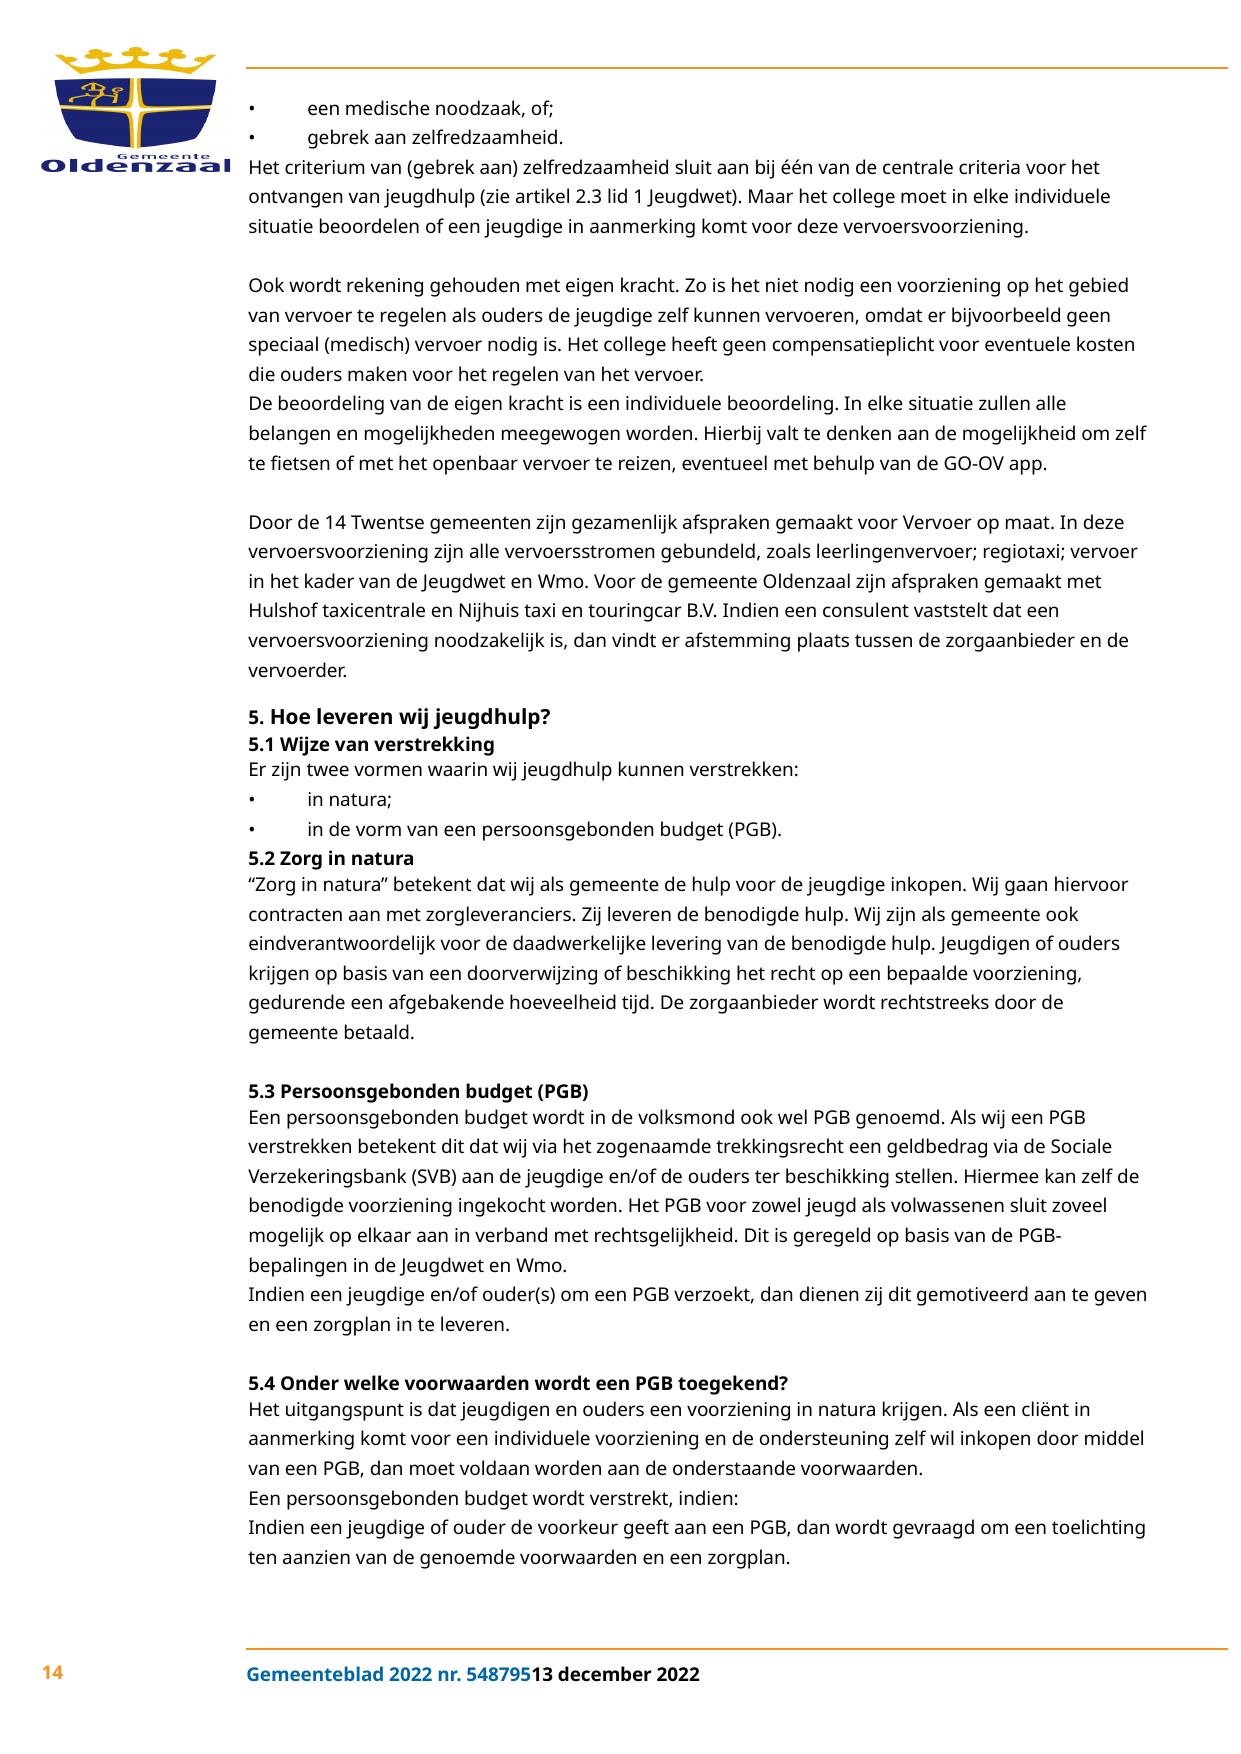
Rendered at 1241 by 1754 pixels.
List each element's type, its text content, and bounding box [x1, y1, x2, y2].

text 5. Hoe leveren wij jeugdhulp? [248, 702, 1152, 731]
list gebrek aan zelfredzaamheid. [248, 124, 1152, 150]
text 5.4 Onder welke voorwaarden wordt een PGB toegekend? [248, 1370, 1152, 1396]
text Een persoonsgebonden budget wordt verstrekt, indien: [248, 1485, 1152, 1510]
text Indien een jeugdige en/of ouder(s) om een PGB verzoekt, dan dienen zij dit gemotiveerd aan te geven en een zorgplan in te leveren. [248, 1281, 1152, 1337]
text Er zijn twee vormen waarin wij jeugdhulp kunnen verstrekken: [248, 757, 1152, 782]
text Een persoonsgebonden budget wordt in de volksmond ook wel PGB genoemd. Als wij een PGB verstrekken betekent dit dat wij via het zogenaamde trekkingsrecht een geldbedrag via de Sociale Verzekeringsbank (SVB) aan de jeugdige en/of de ouders ter beschikking stellen. Hiermee kan zelf de benodigde voorziening ingekocht worden. Het PGB voor zowel jeugd als volwassenen sluit zoveel mogelijk op elkaar aan in verband met rechtsgelijkheid. Dit is geregeld op basis van de PGB-bepalingen in de Jeugdwet en Wmo. [248, 1104, 1152, 1278]
list een medische noodzaak, of; [248, 95, 1152, 121]
text 5.3 Persoonsgebonden budget (PGB) [248, 1078, 1152, 1104]
list in natura; [248, 786, 1152, 812]
text Het criterium van (gebrek aan) zelfredzaamheid sluit aan bij één van de centrale criteria voor het ontvangen van jeugdhulp (zie artikel 2.3 lid 1 Jeugdwet). Maar het college moet in elke individuele situatie beoordelen of een jeugdige in aanmerking komt voor deze vervoersvoorziening. [248, 154, 1152, 239]
picture [41, 47, 231, 172]
text Het uitgangspunt is dat jeugdigen en ouders een voorziening in natura krijgen. Als een cliënt in aanmerking komt voor een individuele voorziening en de ondersteuning zelf wil inkopen door middel van een PGB, dan moet voldaan worden aan de onderstaande voorwaarden. [248, 1396, 1152, 1481]
text Door de 14 Twentse gemeenten zijn gezamenlijk afspraken gemaakt voor Vervoer op maat. In deze vervoersvoorziening zijn alle vervoersstromen gebundeld, zoals leerlingenvervoer; regiotaxi; vervoer in het kader van de Jeugdwet en Wmo. Voor de gemeente Oldenzaal zijn afspraken gemaakt met Hulshof taxicentrale en Nijhuis taxi en touringcar B.V. Indien een consulent vaststelt dat een vervoersvoorziening noodzakelijk is, dan vindt er afstemming plaats tussen de zorgaanbieder en de vervoerder. [248, 509, 1152, 683]
text “Zorg in natura” betekent dat wij als gemeente de hulp voor de jeugdige inkopen. Wij gaan hiervoor contracten aan met zorgleveranciers. Zij leveren de benodigde hulp. Wij zijn als gemeente ook eindverantwoordelijk voor de daadwerkelijke levering van de benodigde hulp. Jeugdigen of ouders krijgen op basis van een doorverwijzing of beschikking het recht op een bepaalde voorziening, gedurende een afgebakende hoeveelheid tijd. De zorgaanbieder wordt rechtstreeks door de gemeente betaald. [248, 871, 1152, 1045]
text 5.2 Zorg in natura [248, 845, 1152, 871]
text De beoordeling van de eigen kracht is een individuele beoordeling. In elke situatie zullen alle belangen en mogelijkheden meegewogen worden. Hierbij valt te denken aan de mogelijkheid om zelf te fietsen of met het openbaar vervoer te reizen, eventueel met behulp van de GO-OV app. [248, 391, 1152, 476]
list in de vorm van een persoonsgebonden budget (PGB). [248, 816, 1152, 842]
text 5.1 Wijze van verstrekking [248, 731, 1152, 757]
text Ook wordt rekening gehouden met eigen kracht. Zo is het niet nodig een voorziening op het gebied van vervoer te regelen als ouders de jeugdige zelf kunnen vervoeren, omdat er bijvoorbeeld geen speciaal (medisch) vervoer nodig is. Het college heeft geen compensatieplicht voor eventuele kosten die ouders maken voor het regelen van het vervoer. [248, 272, 1152, 387]
text Indien een jeugdige of ouder de voorkeur geeft aan een PGB, dan wordt gevraagd om een toelichting ten aanzien van de genoemde voorwaarden en een zorgplan. [248, 1514, 1152, 1569]
